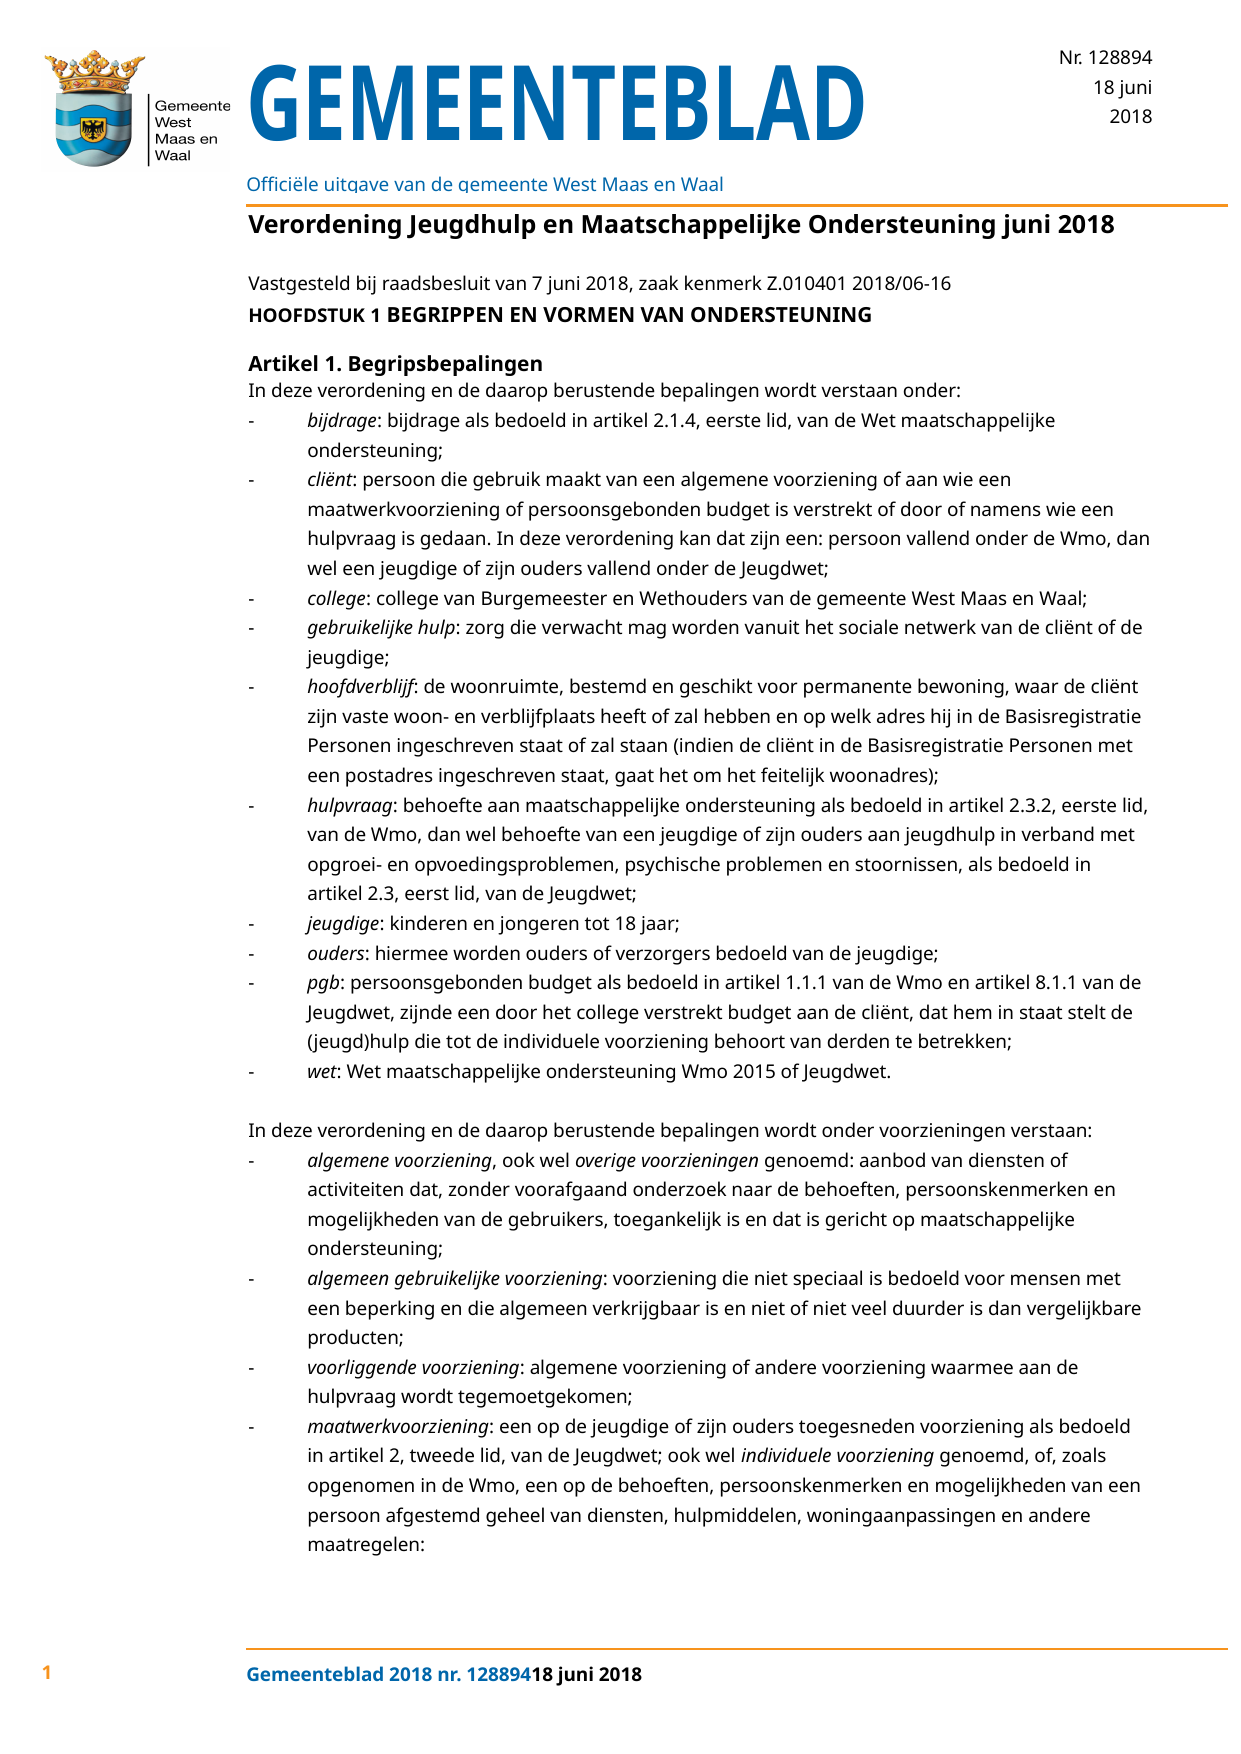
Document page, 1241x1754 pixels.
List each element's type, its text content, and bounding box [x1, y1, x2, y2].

text Vastgesteld bij raadsbesluit van 7 juni 2018, zaak kenmerk Z.010401 2018/06-16 [248, 270, 1152, 296]
list pgb: persoonsgebonden budget als bedoeld in artikel 1.1.1 van de Wmo en artikel 8.1.1 van de Jeugdwet, zijnde een door het college verstrekt budget aan de cliënt, dat hem in staat stelt de (jeugd)hulp die tot de individuele voorziening behoort van derden te betrekken; [248, 969, 1152, 1054]
list wet: Wet maatschappelijke ondersteuning Wmo 2015 of Jeugdwet. [248, 1058, 1152, 1084]
list hulpvraag: behoefte aan maatschappelijke ondersteuning als bedoeld in artikel 2.3.2, eerste lid, van de Wmo, dan wel behoefte van een jeugdige of zijn ouders aan jeugdhulp in verband met opgroei- en opvoedingsproblemen, psychische problemen en stoornissen, als bedoeld in artikel 2.3, eerst lid, van de Jeugdwet; [248, 792, 1152, 906]
list algemene voorziening, ook wel overige voorzieningen genoemd: aanbod van diensten of activiteiten dat, zonder voorafgaand onderzoek naar de behoeften, persoonskenmerken en mogelijkheden van de gebruikers, toegankelijk is en dat is gericht op maatschappelijke ondersteuning; [248, 1147, 1152, 1261]
text Verordening Jeugdhulp en Maatschappelijke Ondersteuning juni 2018 [248, 207, 1152, 241]
list maatwerkvoorziening: een op de jeugdige of zijn ouders toegesneden voorziening als bedoeld in artikel 2, tweede lid, van de Jeugdwet; ook wel individuele voorziening genoemd, of, zoals opgenomen in de Wmo, een op de behoeften, persoonskenmerken en mogelijkheden van een persoon afgestemd geheel van diensten, hulpmiddelen, woningaanpassingen en andere maatregelen: [248, 1413, 1152, 1557]
list cliënt: persoon die gebruik maakt van een algemene voorziening of aan wie een maatwerkvoorziening of persoonsgebonden budget is verstrekt of door of namens wie een hulpvraag is gedaan. In deze verordening kan dat zijn een: persoon vallend onder de Wmo, dan wel een jeugdige of zijn ouders vallend onder de Jeugdwet; [248, 466, 1152, 581]
list algemeen gebruikelijke voorziening: voorziening die niet speciaal is bedoeld voor mensen met een beperking en die algemeen verkrijgbaar is en niet of niet veel duurder is dan vergelijkbare producten; [248, 1265, 1152, 1350]
text In deze verordening en de daarop berustende bepalingen wordt verstaan onder: [248, 378, 1152, 403]
picture [41, 47, 231, 172]
list college: college van Burgemeester en Wethouders van de gemeente West Maas en Waal; [248, 585, 1152, 610]
list bijdrage: bijdrage als bedoeld in artikel 2.1.4, eerste lid, van de Wet maatschappelijke ondersteuning; [248, 407, 1152, 462]
text Artikel 1. Begripsbepalingen [248, 349, 1152, 378]
list gebruikelijke hulp: zorg die verwacht mag worden vanuit het sociale netwerk van de cliënt of de jeugdige; [248, 614, 1152, 669]
text HOOFDSTUK 1 BEGRIPPEN EN VORMEN VAN ONDERSTEUNING [248, 300, 1152, 328]
text In deze verordening en de daarop berustende bepalingen wordt onder voorzieningen verstaan: [248, 1117, 1152, 1143]
list voorliggende voorziening: algemene voorziening of andere voorziening waarmee aan de hulpvraag wordt tegemoetgekomen; [248, 1354, 1152, 1409]
list ouders: hiermee worden ouders of verzorgers bedoeld van de jeugdige; [248, 940, 1152, 965]
list jeugdige: kinderen en jongeren tot 18 jaar; [248, 910, 1152, 936]
list hoofdverblijf: de woonruimte, bestemd en geschikt voor permanente bewoning, waar de cliënt zijn vaste woon- en verblijfplaats heeft of zal hebben en op welk adres hij in de Basisregistratie Personen ingeschreven staat of zal staan (indien de cliënt in de Basisregistratie Personen met een postadres ingeschreven staat, gaat het om het feitelijk woonadres); [248, 673, 1152, 788]
